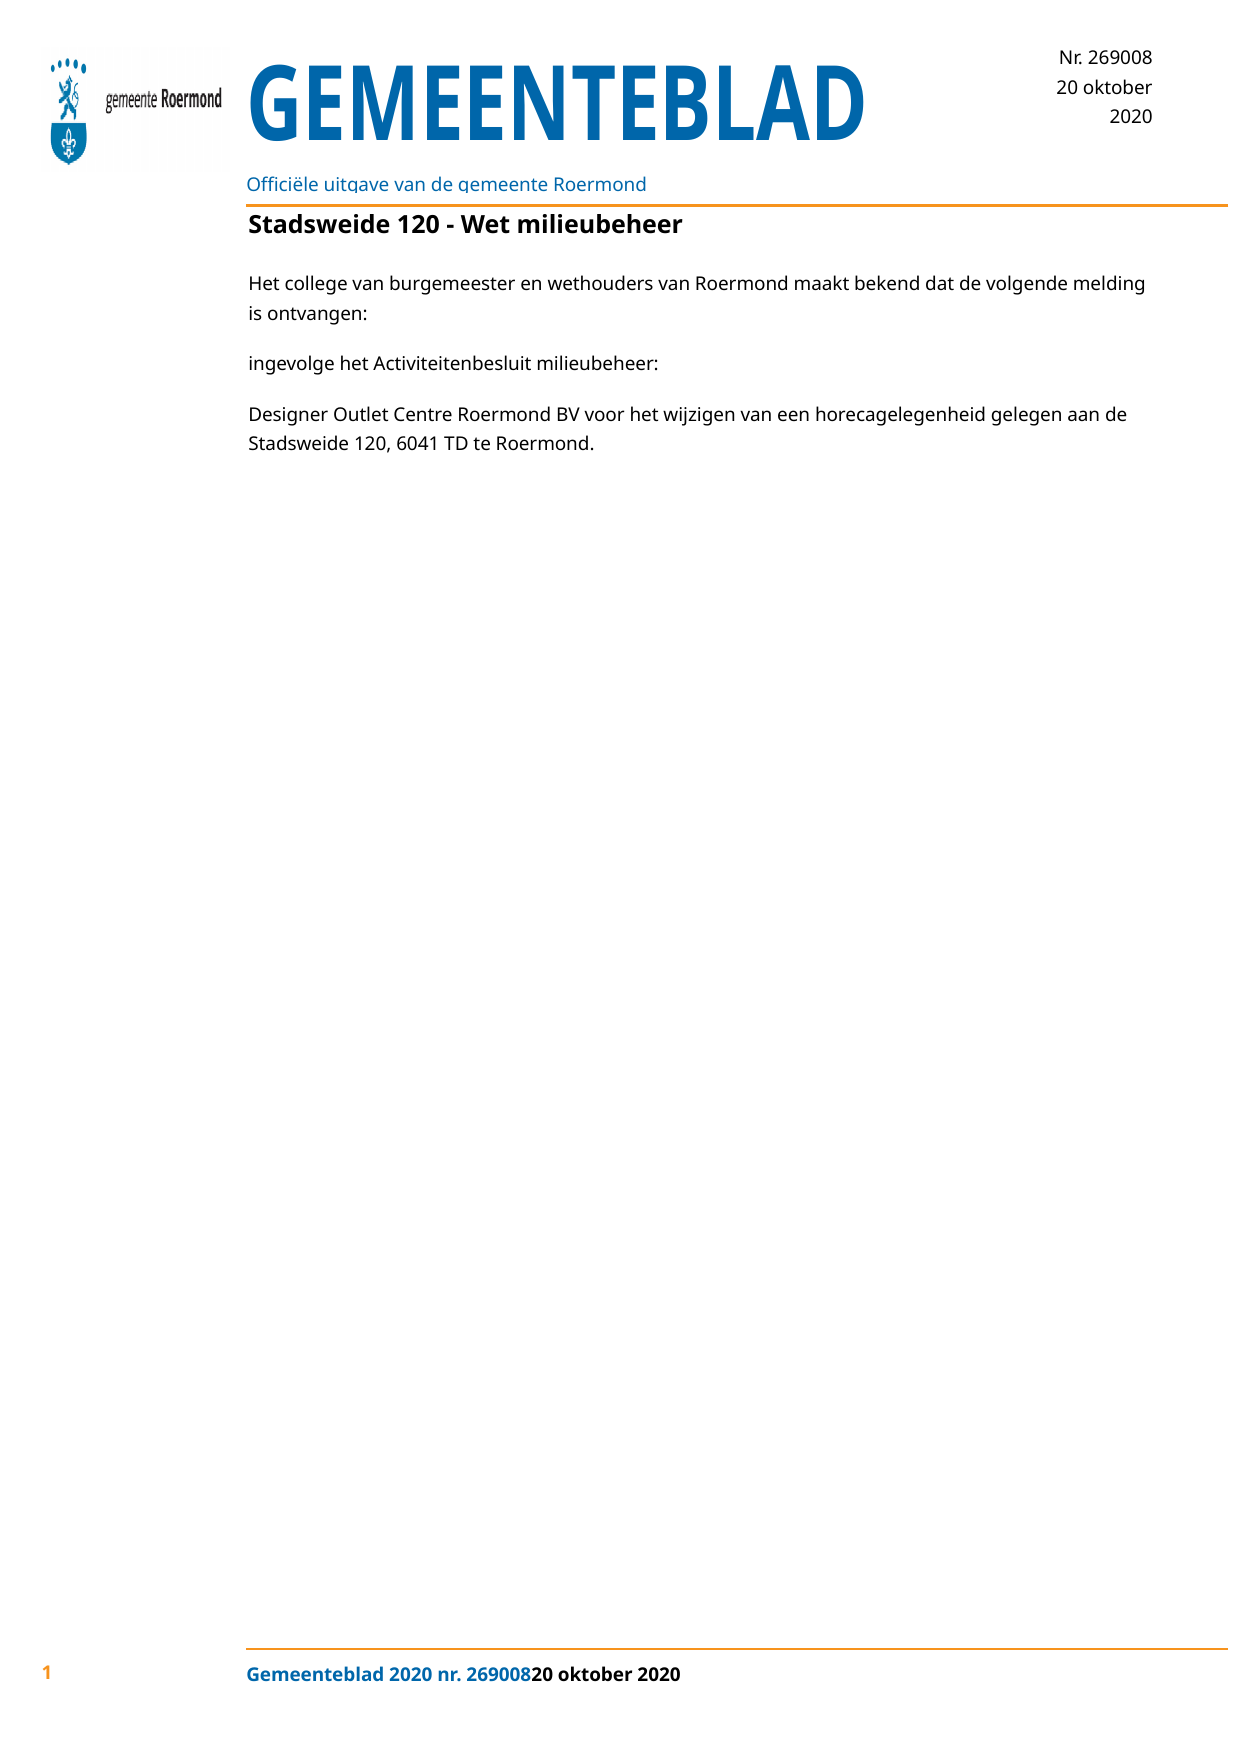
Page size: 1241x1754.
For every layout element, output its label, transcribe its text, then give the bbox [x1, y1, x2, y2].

picture [41, 47, 231, 172]
text Designer Outlet Centre Roermond BV voor het wijzigen van een horecagelegenheid gelegen aan de Stadsweide 120, 6041 TD te Roermond. [248, 401, 1152, 456]
text ingevolge het Activiteitenbesluit milieubeheer: [248, 350, 1152, 376]
text Het college van burgemeester en wethouders van Roermond maakt bekend dat de volgende melding is ontvangen: [248, 270, 1152, 326]
text Stadsweide 120 - Wet milieubeheer [248, 207, 1152, 241]
